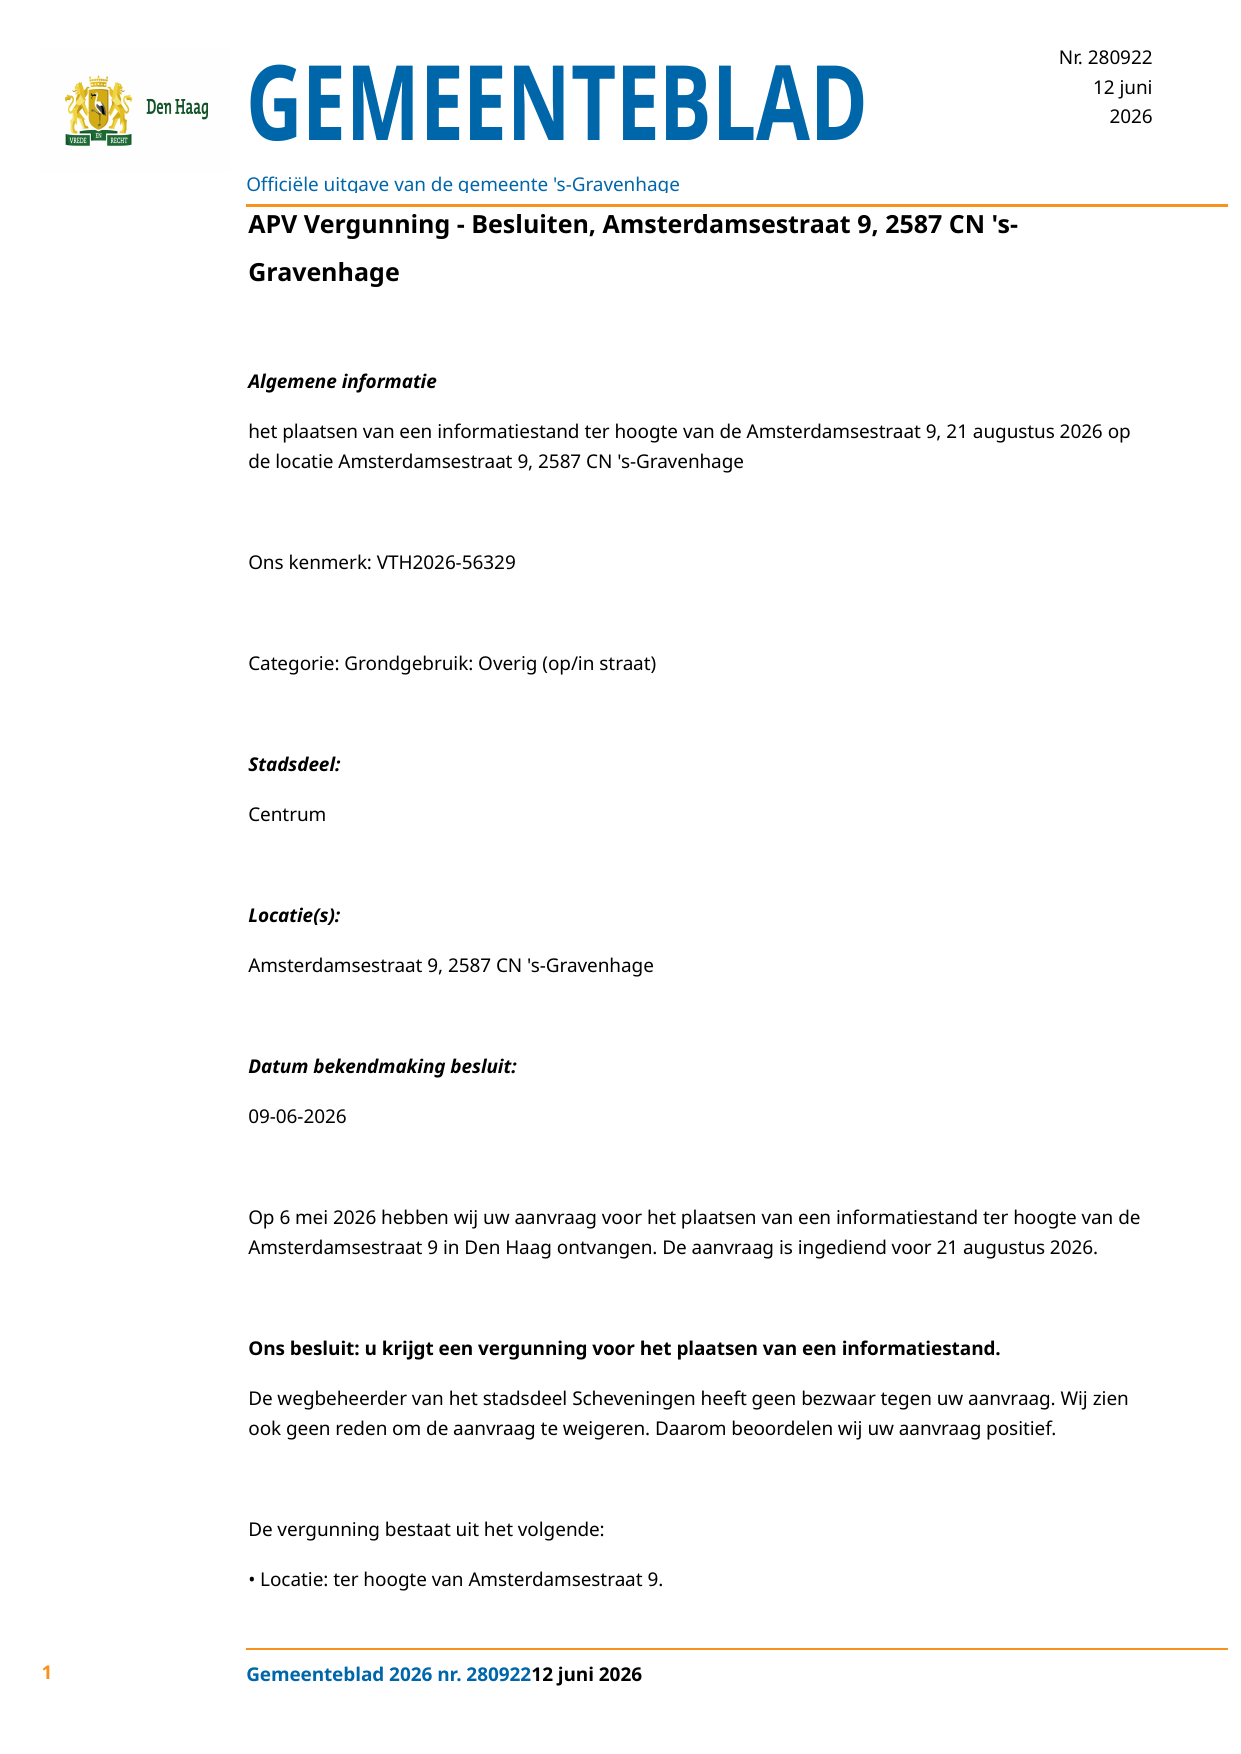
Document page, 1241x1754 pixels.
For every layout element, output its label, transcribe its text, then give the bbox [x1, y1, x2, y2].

text Algemene informatie [248, 368, 1152, 394]
text Datum bekendmaking besluit: [248, 1053, 1152, 1079]
text De vergunning bestaat uit het volgende: [248, 1516, 1152, 1542]
text Locatie(s): [248, 902, 1152, 928]
text De wegbeheerder van het stadsdeel Scheveningen heeft geen bezwaar tegen uw aanvraag. Wij zien ook geen reden om de aanvraag te weigeren. Daarom beoordelen wij uw aanvraag positief. [248, 1385, 1152, 1441]
text 09-06-2026 [248, 1104, 1152, 1129]
text Centrum [248, 801, 1152, 827]
text Amsterdamsestraat 9, 2587 CN 's-Gravenhage [248, 952, 1152, 978]
text het plaatsen van een informatiestand ter hoogte van de Amsterdamsestraat 9, 21 augustus 2026 op de locatie Amsterdamsestraat 9, 2587 CN 's-Gravenhage [248, 419, 1152, 474]
text Op 6 mei 2026 hebben wij uw aanvraag voor het plaatsen van een informatiestand ter hoogte van de Amsterdamsestraat 9 in Den Haag ontvangen. De aanvraag is ingediend voor 21 augustus 2026. [248, 1204, 1152, 1260]
text Stadsdeel: [248, 751, 1152, 777]
text Categorie: Grondgebruik: Overig (op/in straat) [248, 650, 1152, 676]
text APV Vergunning - Besluiten, Amsterdamsestraat 9, 2587 CN 's-Gravenhage [248, 207, 1152, 288]
text Ons kenmerk: VTH2026-56329 [248, 549, 1152, 575]
text Ons besluit: u krijgt een vergunning voor het plaatsen van een informatiestand. [248, 1335, 1152, 1361]
picture [41, 47, 231, 172]
text • Locatie: ter hoogte van Amsterdamsestraat 9. [248, 1566, 1152, 1592]
